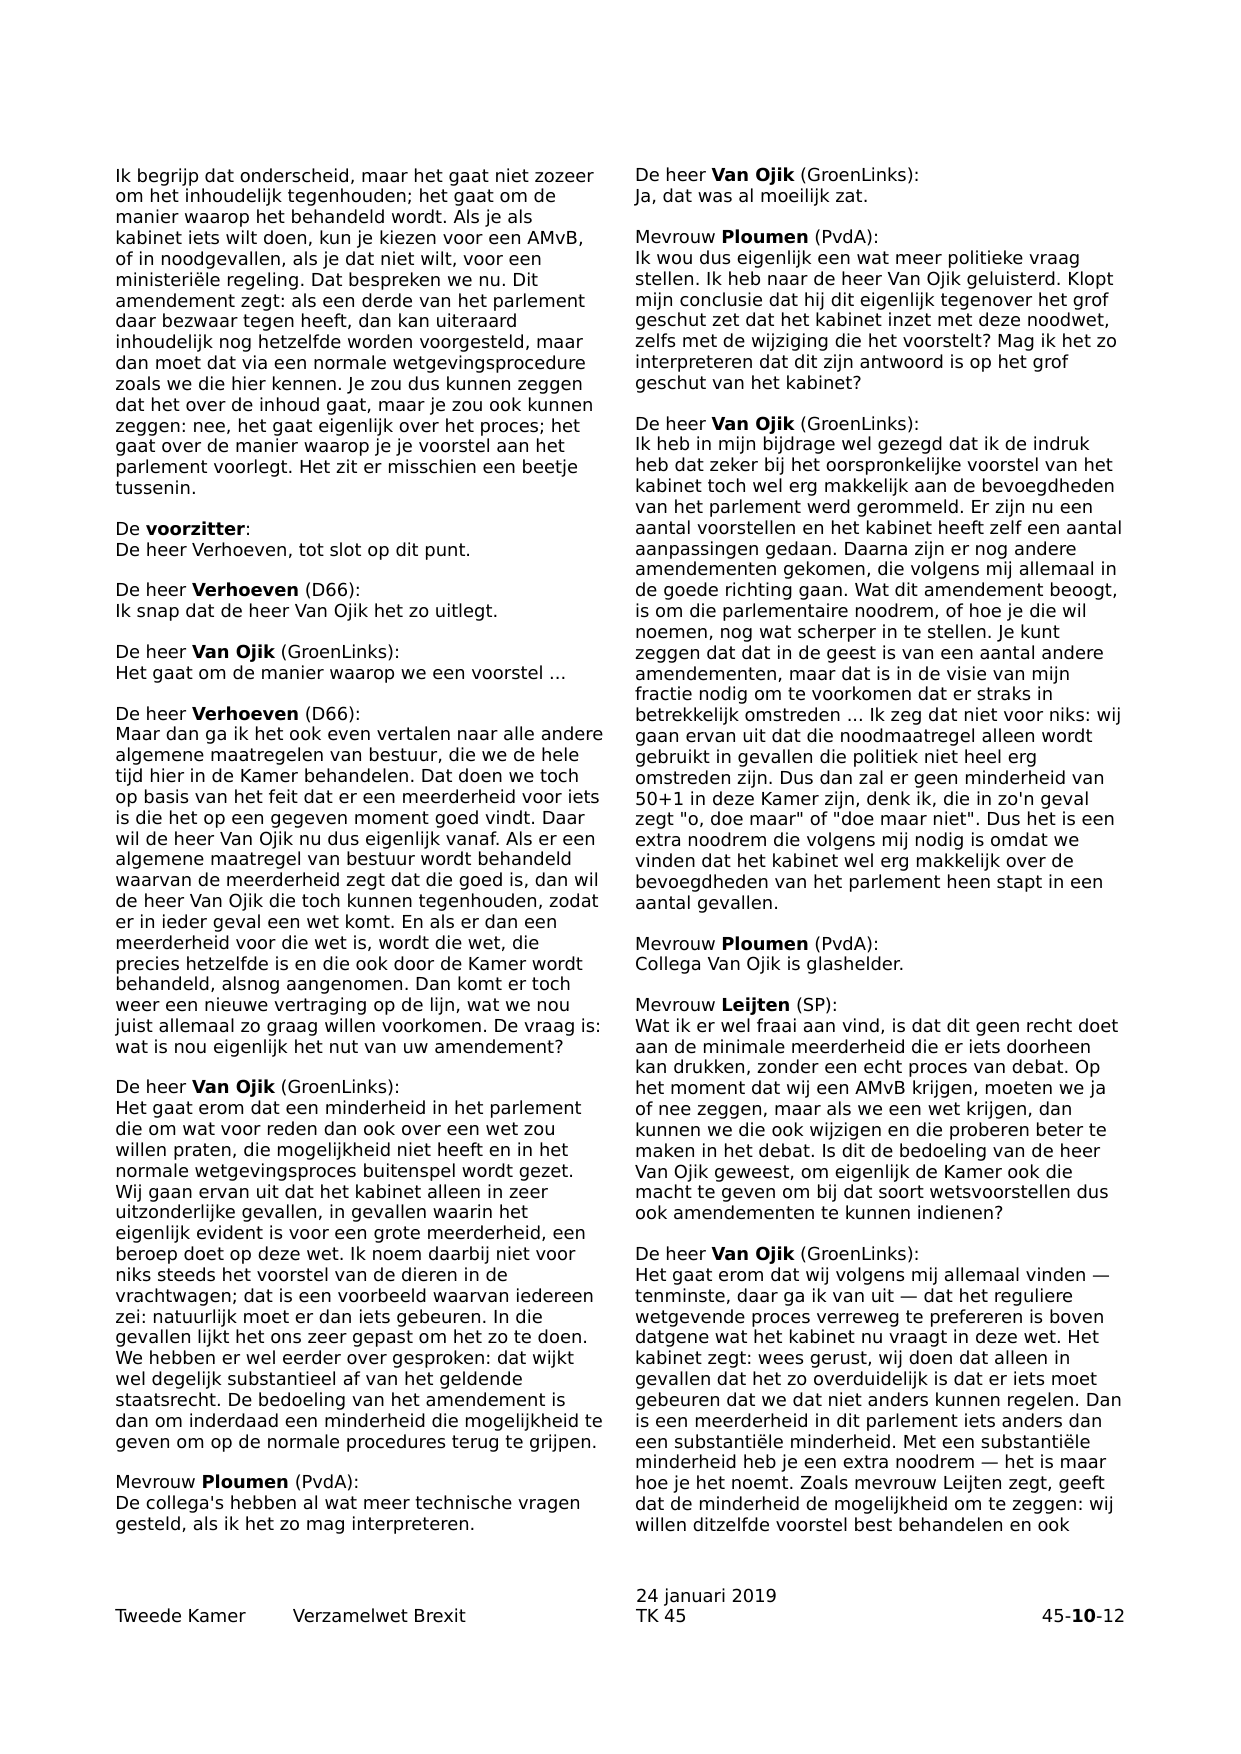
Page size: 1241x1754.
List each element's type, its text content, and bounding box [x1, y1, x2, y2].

text Mevrouw Ploumen (PvdA): [115, 1472, 605, 1493]
text De heer Van Ojik (GroenLinks): [115, 642, 605, 662]
text De heer Van Ojik (GroenLinks): [635, 413, 1125, 434]
text Het gaat om de manier waarop we een voorstel ... [115, 662, 605, 683]
text De heer Van Ojik (GroenLinks): [635, 1244, 1125, 1265]
text Ik begrijp dat onderscheid, maar het gaat niet zozeer om het inhoudelijk tegenhouden; het gaat om de manier waarop het behandeld wordt. Als je als kabinet iets wilt doen, kun je kiezen voor een AMvB, of in noodgevallen, als je dat niet wilt, voor een ministeriële regeling. Dat bespreken we nu. Dit amendement zegt: als een derde van het parlement daar bezwaar tegen heeft, dan kan uiteraard inhoudelijk nog hetzelfde worden voorgesteld, maar dan moet dat via een normale wetgevingsprocedure zoals we die hier kennen. Je zou dus kunnen zeggen dat het over de inhoud gaat, maar je zou ook kunnen zeggen: nee, het gaat eigenlijk over het proces; het gaat over de manier waarop je je voorstel aan het parlement voorlegt. Het zit er misschien een beetje tussenin. [115, 165, 605, 499]
text Ik wou dus eigenlijk een wat meer politieke vraag stellen. Ik heb naar de heer Van Ojik geluisterd. Klopt mijn conclusie dat hij dit eigenlijk tegenover het grof geschut zet dat het kabinet inzet met deze noodwet, zelfs met de wijziging die het voorstelt? Mag ik het zo interpreteren dat dit zijn antwoord is op het grof geschut van het kabinet? [635, 248, 1125, 393]
text De heer Van Ojik (GroenLinks): [115, 1077, 605, 1098]
text De heer Verhoeven (D66): [115, 580, 605, 601]
text Collega Van Ojik is glashelder. [635, 954, 1125, 975]
text Mevrouw Ploumen (PvdA): [635, 227, 1125, 248]
text De heer Verhoeven, tot slot op dit punt. [115, 539, 605, 560]
text Ik heb in mijn bijdrage wel gezegd dat ik de indruk heb dat zeker bij het oorspronkelijke voorstel van het kabinet toch wel erg makkelijk aan de bevoegdheden van het parlement werd gerommeld. Er zijn nu een aantal voorstellen en het kabinet heeft zelf een aantal aanpassingen gedaan. Daarna zijn er nog andere amendementen gekomen, die volgens mij allemaal in de goede richting gaan. Wat dit amendement beoogt, is om die parlementaire noodrem, of hoe je die wil noemen, nog wat scherper in te stellen. Je kunt zeggen dat dat in de geest is van een aantal andere amendementen, maar dat is in de visie van mijn fractie nodig om te voorkomen dat er straks in betrekkelijk omstreden ... Ik zeg dat niet voor niks: wij gaan ervan uit dat die noodmaatregel alleen wordt gebruikt in gevallen die politiek niet heel erg omstreden zijn. Dus dan zal er geen minderheid van 50+1 in deze Kamer zijn, denk ik, die in zo'n geval zegt "o, doe maar" of "doe maar niet". Dus het is een extra noodrem die volgens mij nodig is omdat we vinden dat het kabinet wel erg makkelijk over de bevoegdheden van het parlement heen stapt in een aantal gevallen. [635, 434, 1125, 913]
text De collega's hebben al wat meer technische vragen gesteld, als ik het zo mag interpreteren. [115, 1493, 605, 1535]
text De voorzitter: [115, 519, 605, 539]
text Maar dan ga ik het ook even vertalen naar alle andere algemene maatregelen van bestuur, die we de hele tijd hier in de Kamer behandelen. Dat doen we toch op basis van het feit dat er een meerderheid voor iets is die het op een gegeven moment goed vindt. Daar wil de heer Van Ojik nu dus eigenlijk vanaf. Als er een algemene maatregel van bestuur wordt behandeld waarvan de meerderheid zegt dat die goed is, dan wil de heer Van Ojik die toch kunnen tegenhouden, zodat er in ieder geval een wet komt. En als er dan een meerderheid voor die wet is, wordt die wet, die precies hetzelfde is en die ook door de Kamer wordt behandeld, alsnog aangenomen. Dan komt er toch weer een nieuwe vertraging op de lijn, wat we nou juist allemaal zo graag willen voorkomen. De vraag is: wat is nou eigenlijk het nut van uw amendement? [115, 724, 605, 1057]
text Ja, dat was al moeilijk zat. [635, 186, 1125, 207]
text Het gaat erom dat een minderheid in het parlement die om wat voor reden dan ook over een wet zou willen praten, die mogelijkheid niet heeft en in het normale wetgevingsproces buitenspel wordt gezet. Wij gaan ervan uit dat het kabinet alleen in zeer uitzonderlijke gevallen, in gevallen waarin het eigenlijk evident is voor een grote meerderheid, een beroep doet op deze wet. Ik noem daarbij niet voor niks steeds het voorstel van de dieren in de vrachtwagen; dat is een voorbeeld waarvan iedereen zei: natuurlijk moet er dan iets gebeuren. In die gevallen lijkt het ons zeer gepast om het zo te doen. We hebben er wel eerder over gesproken: dat wijkt wel degelijk substantieel af van het geldende staatsrecht. De bedoeling van het amendement is dan om inderdaad een minderheid die mogelijkheid te geven om op de normale procedures terug te grijpen. [115, 1098, 605, 1452]
text Mevrouw Leijten (SP): [635, 995, 1125, 1016]
text De heer Verhoeven (D66): [115, 703, 605, 724]
text Mevrouw Ploumen (PvdA): [635, 933, 1125, 954]
text Ik snap dat de heer Van Ojik het zo uitlegt. [115, 601, 605, 622]
text Wat ik er wel fraai aan vind, is dat dit geen recht doet aan de minimale meerderheid die er iets doorheen kan drukken, zonder een echt proces van debat. Op het moment dat wij een AMvB krijgen, moeten we ja of nee zeggen, maar als we een wet krijgen, dan kunnen we die ook wijzigen en die proberen beter te maken in het debat. Is dit de bedoeling van de heer Van Ojik geweest, om eigenlijk de Kamer ook die macht te geven om bij dat soort wetsvoorstellen dus ook amendementen te kunnen indienen? [635, 1016, 1125, 1224]
text Het gaat erom dat wij volgens mij allemaal vinden — tenminste, daar ga ik van uit — dat het reguliere wetgevende proces verreweg te prefereren is boven datgene wat het kabinet nu vraagt in deze wet. Het kabinet zegt: wees gerust, wij doen dat alleen in gevallen dat het zo overduidelijk is dat er iets moet gebeuren dat we dat niet anders kunnen regelen. Dan is een meerderheid in dit parlement iets anders dan een substantiële minderheid. Met een substantiële minderheid heb je een extra noodrem — het is maar hoe je het noemt. Zoals mevrouw Leijten zegt, geeft dat de minderheid de mogelijkheid om te zeggen: wij willen ditzelfde voorstel best behandelen en ook [635, 1265, 1125, 1536]
text De heer Van Ojik (GroenLinks): [635, 165, 1125, 186]
